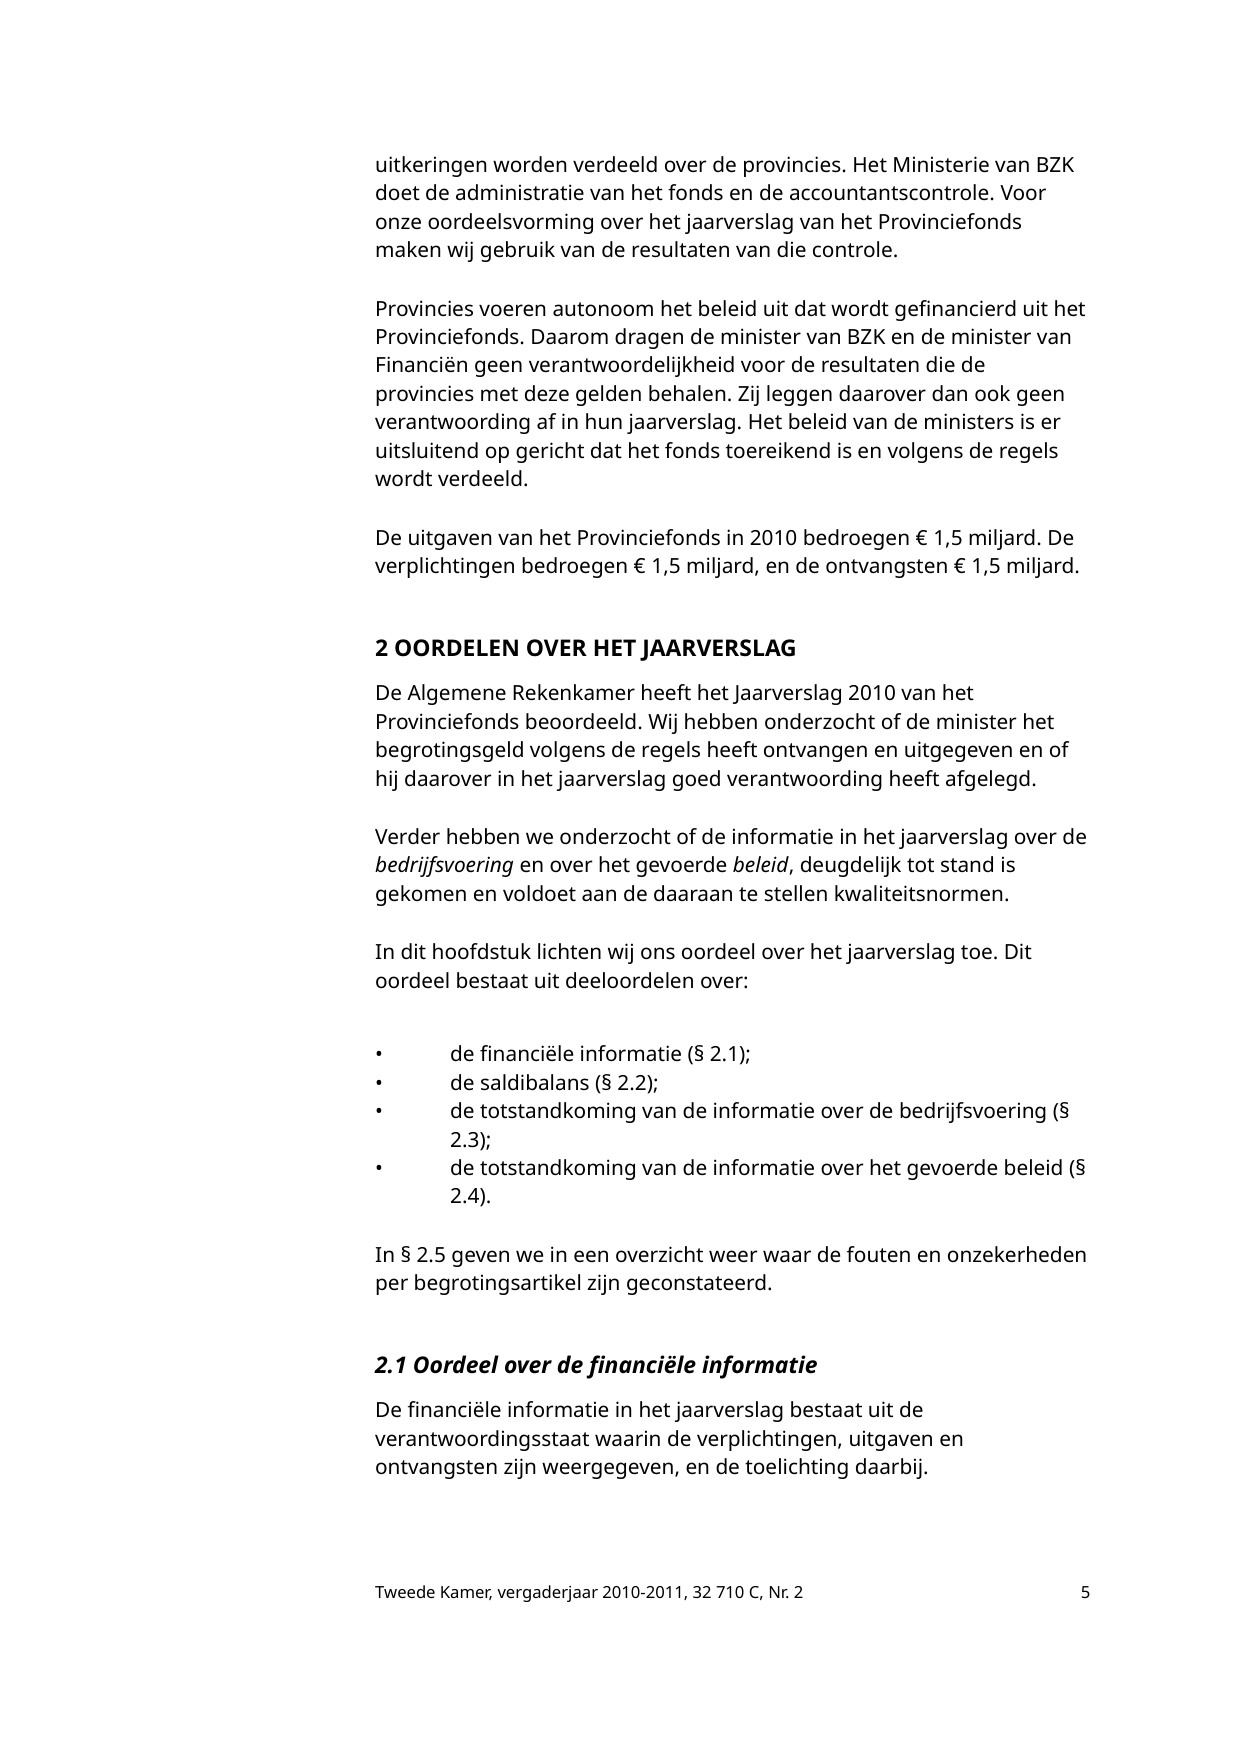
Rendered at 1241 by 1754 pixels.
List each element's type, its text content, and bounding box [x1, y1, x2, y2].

text In § 2.5 geven we in een overzicht weer waar de fouten en onzekerheden per begrotingsartikel zijn geconstateerd. [375, 1240, 1090, 1297]
text De financiële informatie in het jaarverslag bestaat uit de verantwoordingsstaat waarin de verplichtingen, uitgaven en ontvangsten zijn weergegeven, en de toelichting daarbij. [375, 1396, 1090, 1481]
text Verder hebben we onderzocht of de informatie in het jaarverslag over de bedrijfsvoering en over het gevoerde beleid, deugdelijk tot stand is gekomen en voldoet aan de daaraan te stellen kwaliteitsnormen. [375, 822, 1090, 907]
text uitkeringen worden verdeeld over de provincies. Het Ministerie van BZK doet de administratie van het fonds en de accountantscontrole. Voor onze oordeelsvorming over het jaarverslag van het Provinciefonds maken wij gebruik van de resultaten van die controle. [375, 150, 1090, 264]
list de totstandkoming van de informatie over de bedrijfsvoering (§ 2.3); [375, 1096, 1090, 1153]
text Provincies voeren autonoom het beleid uit dat wordt gefinancierd uit het Provinciefonds. Daarom dragen de minister van BZK en de minister van Financiën geen verantwoordelijkheid voor de resultaten die de provincies met deze gelden behalen. Zij leggen daarover dan ook geen verantwoording af in hun jaarverslag. Het beleid van de ministers is er uitsluitend op gericht dat het fonds toereikend is en volgens de regels wordt verdeeld. [375, 294, 1090, 493]
subtitle 2.1 Oordeel over de financiële informatie [375, 1349, 1090, 1381]
text De Algemene Rekenkamer heeft het Jaarverslag 2010 van het Provinciefonds beoordeeld. Wij hebben onderzocht of de minister het begrotingsgeld volgens de regels heeft ontvangen en uitgegeven en of hij daarover in het jaarverslag goed verantwoording heeft afgelegd. [375, 678, 1090, 792]
text In dit hoofdstuk lichten wij ons oordeel over het jaarverslag toe. Dit oordeel bestaat uit deeloordelen over: [375, 937, 1090, 994]
list de saldibalans (§ 2.2); [375, 1068, 1090, 1096]
text De uitgaven van het Provinciefonds in 2010 bedroegen € 1,5 miljard. De verplichtingen bedroegen € 1,5 miljard, en de ontvangsten € 1,5 miljard. [375, 523, 1090, 580]
list de financiële informatie (§ 2.1); [375, 1039, 1090, 1068]
list de totstandkoming van de informatie over het gevoerde beleid (§ 2.4). [375, 1153, 1090, 1210]
subtitle 2 OORDELEN OVER HET JAARVERSLAG [375, 632, 1090, 663]
